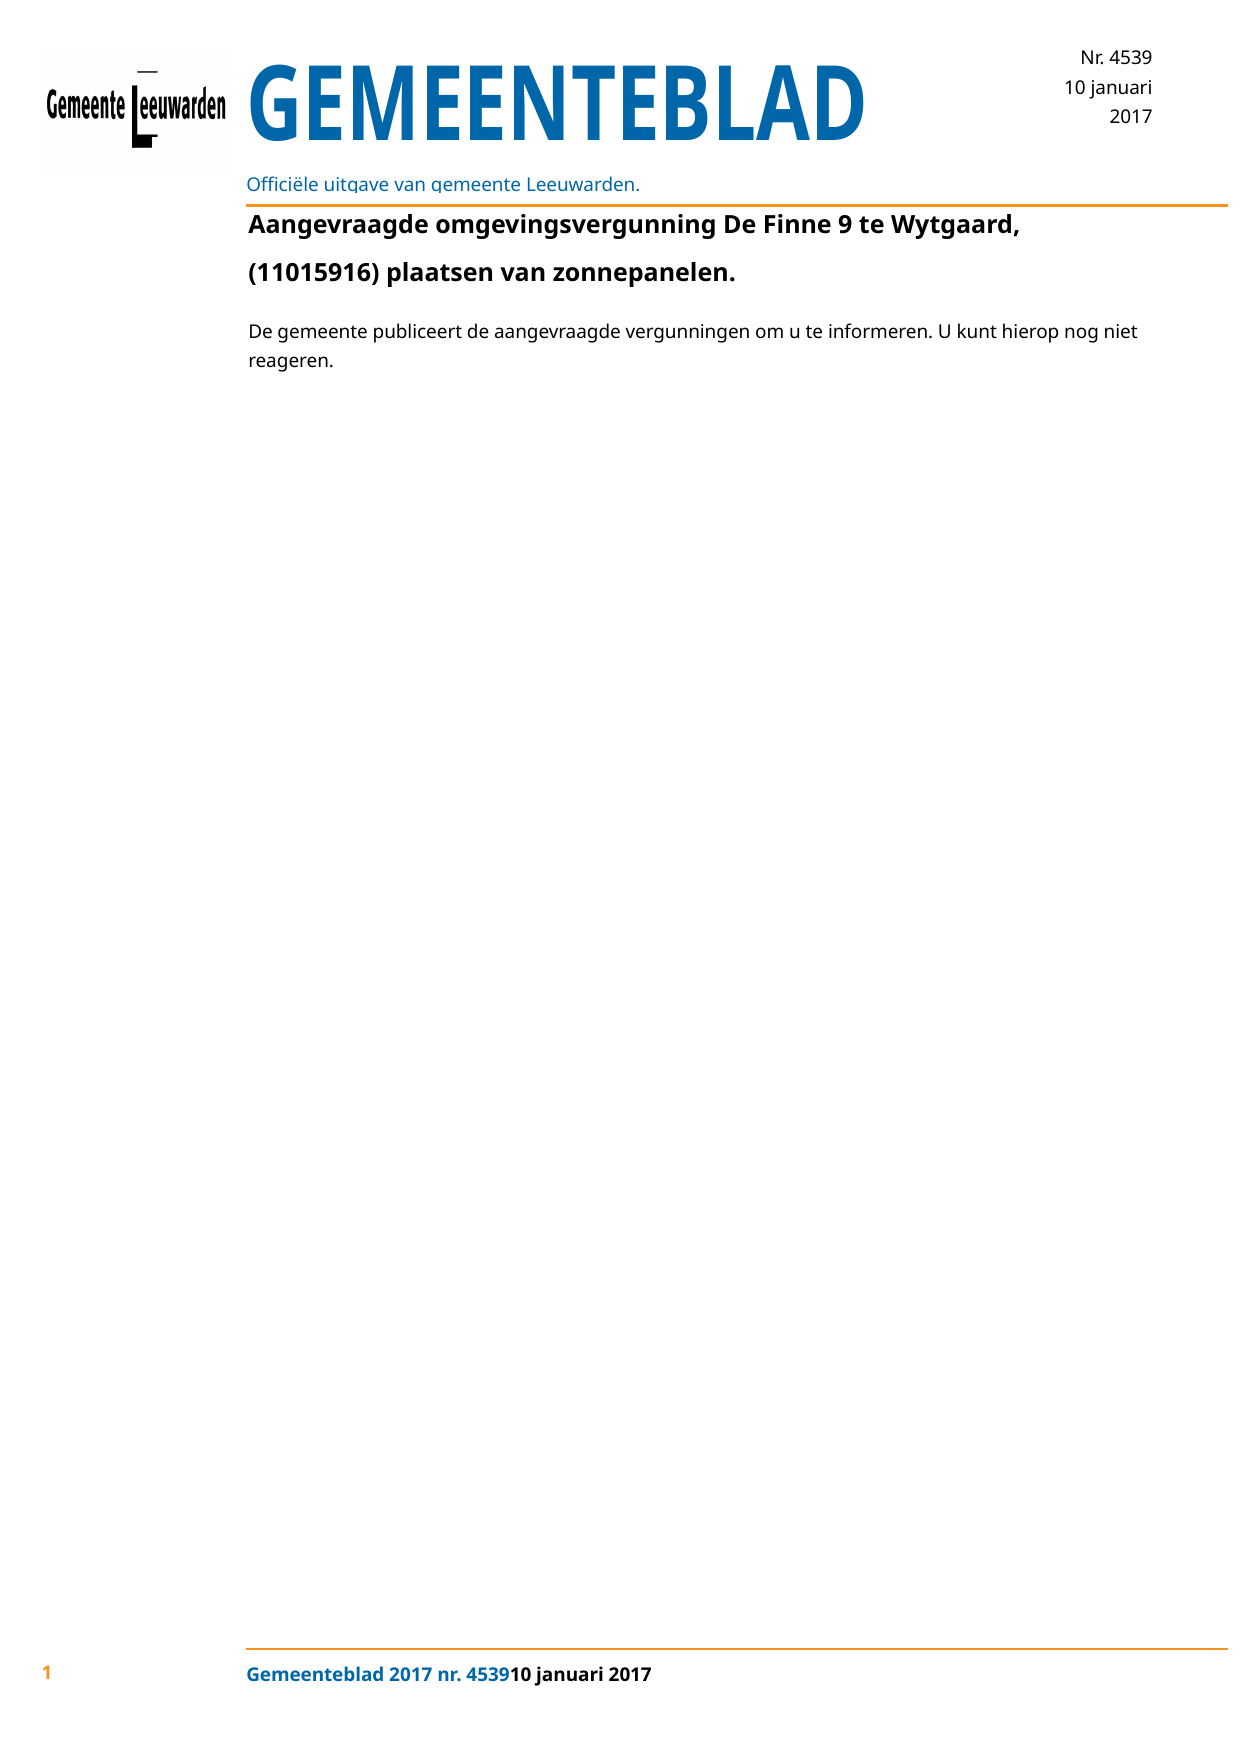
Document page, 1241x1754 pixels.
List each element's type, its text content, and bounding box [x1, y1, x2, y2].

picture [41, 47, 231, 172]
text De gemeente publiceert de aangevraagde vergunningen om u te informeren. U kunt hierop nog niet reageren. [248, 318, 1152, 373]
text Aangevraagde omgevingsvergunning De Finne 9 te Wytgaard, (11015916) plaatsen van zonnepanelen. [248, 207, 1152, 288]
